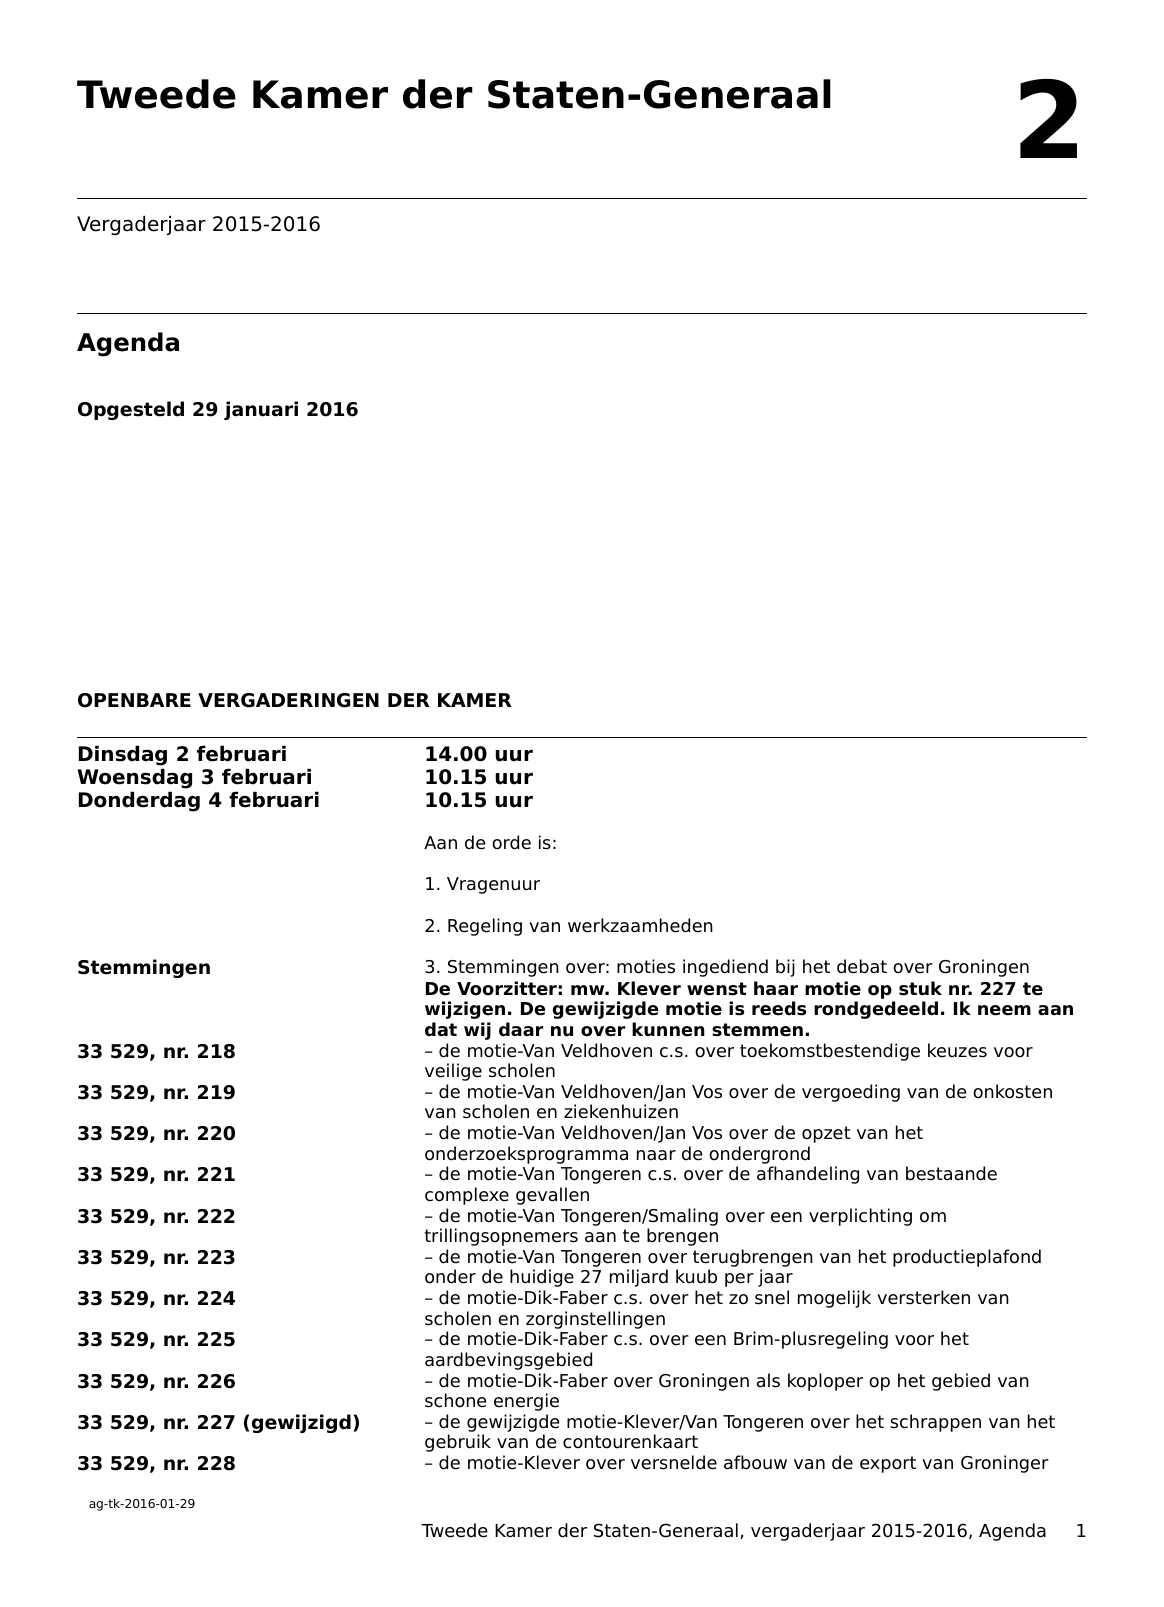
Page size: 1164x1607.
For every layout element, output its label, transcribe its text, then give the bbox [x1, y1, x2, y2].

table_cell 1. Vragenuur [418, 874, 1087, 895]
table_cell – de motie-Klever over versnelde afbouw van de export van Groninger [418, 1453, 1087, 1475]
table_cell [77, 936, 401, 957]
table_cell Woensdag 3 februari [77, 766, 401, 789]
table_cell 33 529, nr. 226 [77, 1371, 401, 1412]
table_cell – de motie-Dik-Faber c.s. over het zo snel mogelijk versterken van scholen en zorginstellingen [418, 1288, 1087, 1329]
table_cell [401, 1123, 418, 1164]
table_cell [401, 895, 418, 916]
table_cell [401, 1082, 418, 1123]
table_cell [401, 916, 418, 936]
text ag-tk-2016-01-29 [88, 1497, 323, 1511]
table_cell Donderdag 4 februari [77, 789, 401, 812]
table_cell [77, 895, 401, 916]
table_cell 33 529, nr. 224 [77, 1288, 401, 1329]
table_cell 33 529, nr. 223 [77, 1247, 401, 1288]
table_cell Vergaderjaar 2015-2016 [77, 199, 1087, 313]
table_cell 33 529, nr. 219 [77, 1082, 401, 1123]
table_cell – de motie-Van Tongeren c.s. over de afhandeling van bestaande complexe gevallen [418, 1164, 1087, 1206]
table_cell [401, 979, 418, 1041]
table_cell [401, 854, 418, 874]
table_cell [401, 936, 418, 957]
table_cell – de motie-Van Veldhoven/Jan Vos over de opzet van het onderzoeksprogramma naar de ondergrond [418, 1123, 1087, 1164]
table_cell – de motie-Van Veldhoven/Jan Vos over de vergoeding van de onkosten van scholen en ziekenhuizen [418, 1082, 1087, 1123]
table_cell [77, 854, 401, 874]
table_cell 10.15 uur [418, 766, 1087, 789]
table_cell [418, 854, 1087, 874]
table_cell 33 529, nr. 225 [77, 1329, 401, 1371]
table_cell Stemmingen [77, 957, 401, 979]
subtitle OPENBARE VERGADERINGEN DER KAMER [77, 690, 1087, 712]
table_cell [401, 833, 418, 854]
table_cell 33 529, nr. 227 (gewijzigd) [77, 1412, 401, 1453]
table_cell [401, 766, 418, 789]
table_cell [401, 1041, 418, 1082]
table_header 14.00 uur [418, 738, 1087, 766]
table_cell – de motie-Van Tongeren/Smaling over een verplichting om trillingsopnemers aan te brengen [418, 1206, 1087, 1247]
table_header 2 [886, 59, 1087, 198]
table_cell [422, 314, 1087, 357]
table_cell [401, 1206, 418, 1247]
table_cell [401, 1371, 418, 1412]
table_cell [401, 1288, 418, 1329]
table_cell [77, 813, 401, 833]
table_cell [401, 874, 418, 895]
table_cell [401, 1164, 418, 1206]
table_cell 3. Stemmingen over: moties ingediend bij het debat over Groningen [418, 957, 1087, 979]
table_cell [401, 813, 418, 833]
table_header Tweede Kamer der Staten-Generaal [77, 59, 886, 198]
table_cell 2. Regeling van werkzaamheden [418, 916, 1087, 936]
table_cell Aan de orde is: [418, 833, 1087, 854]
table_cell De Voorzitter: mw. Klever wenst haar motie op stuk nr. 227 te wijzigen. De gewijzigde motie is reeds rondgedeeld. Ik neem aan dat wij daar nu over kunnen stemmen. [418, 979, 1087, 1041]
text Opgesteld 29 januari 2016 [77, 399, 1087, 421]
table_cell – de motie-Van Tongeren over terugbrengen van het productieplafond onder de huidige 27 miljard kuub per jaar [418, 1247, 1087, 1288]
table_cell [401, 1247, 418, 1288]
table_cell [401, 1453, 418, 1475]
table_cell [77, 916, 401, 936]
table_cell [418, 813, 1087, 833]
table_cell 33 529, nr. 218 [77, 1041, 401, 1082]
table_cell – de gewijzigde motie-Klever/Van Tongeren over het schrappen van het gebruik van de contourenkaart [418, 1412, 1087, 1453]
table_cell 33 529, nr. 222 [77, 1206, 401, 1247]
table_cell – de motie-Van Veldhoven c.s. over toekomstbestendige keuzes voor veilige scholen [418, 1041, 1087, 1082]
table_cell [77, 874, 401, 895]
table_header [401, 738, 418, 766]
table_cell [418, 936, 1087, 957]
table_cell Agenda [77, 314, 422, 357]
table_cell 33 529, nr. 220 [77, 1123, 401, 1164]
table_cell – de motie-Dik-Faber c.s. over een Brim-plusregeling voor het aardbevingsgebied [418, 1329, 1087, 1371]
table_cell [77, 833, 401, 854]
table_cell 33 529, nr. 221 [77, 1164, 401, 1206]
table_cell [401, 789, 418, 812]
table_header Dinsdag 2 februari [77, 738, 401, 766]
table_cell [401, 1329, 418, 1371]
table_cell [77, 979, 401, 1041]
table_cell 33 529, nr. 228 [77, 1453, 401, 1475]
table_cell 10.15 uur [418, 789, 1087, 812]
table_cell [401, 1412, 418, 1453]
table_cell – de motie-Dik-Faber over Groningen als koploper op het gebied van schone energie [418, 1371, 1087, 1412]
table_cell [418, 895, 1087, 916]
table_cell [401, 957, 418, 979]
